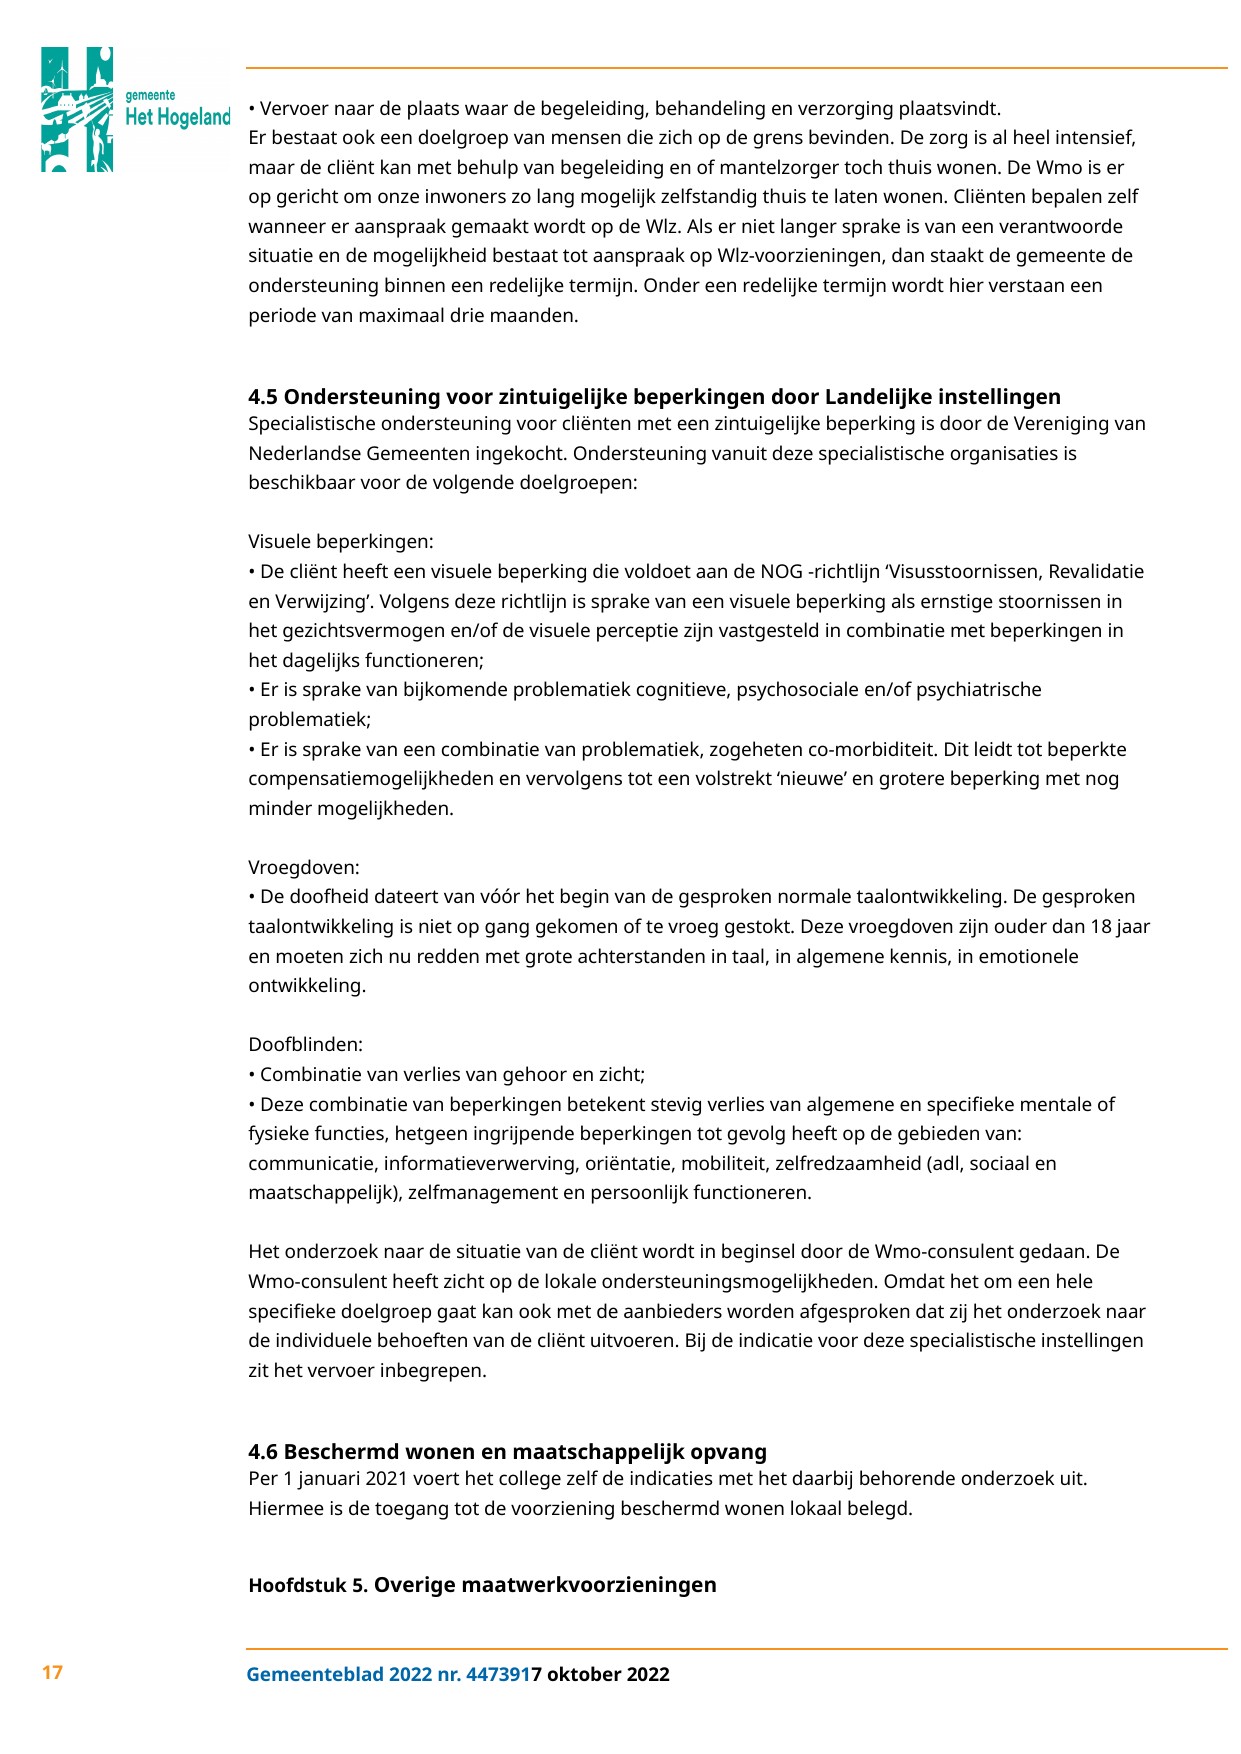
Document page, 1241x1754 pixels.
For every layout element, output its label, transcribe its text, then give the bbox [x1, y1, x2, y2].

text Per 1 januari 2021 voert het college zelf de indicaties met het daarbij behorende onderzoek uit. Hiermee is de toegang tot de voorziening beschermd wonen lokaal belegd. [248, 1465, 1152, 1521]
text Doofblinden: [248, 1032, 1152, 1057]
picture [41, 47, 231, 172]
text 4.6 Beschermd wonen en maatschappelijk opvang [248, 1437, 1152, 1465]
text • Er is sprake van een combinatie van problematiek, zogeheten co-morbiditeit. Dit leidt tot beperkte compensatiemogelijkheden en vervolgens tot een volstrekt ‘nieuwe’ en grotere beperking met nog minder mogelijkheden. [248, 736, 1152, 821]
text 4.5 Ondersteuning voor zintuigelijke beperkingen door Landelijke instellingen [248, 382, 1152, 410]
text • Vervoer naar de plaats waar de begeleiding, behandeling en verzorging plaatsvindt. [248, 95, 1152, 121]
text • Er is sprake van bijkomende problematiek cognitieve, psychosociale en/of psychiatrische problematiek; [248, 677, 1152, 732]
text • De cliënt heeft een visuele beperking die voldoet aan de NOG -richtlijn ‘Visusstoornissen, Revalidatie en Verwijzing’. Volgens deze richtlijn is sprake van een visuele beperking als ernstige stoornissen in het gezichtsvermogen en/of de visuele perceptie zijn vastgesteld in combinatie met beperkingen in het dagelijks functioneren; [248, 558, 1152, 673]
text Visuele beperkingen: [248, 529, 1152, 554]
text Hoofdstuk 5. Overige maatwerkvoorzieningen [248, 1570, 1152, 1599]
text Er bestaat ook een doelgroep van mensen die zich op de grens bevinden. De zorg is al heel intensief, maar de cliënt kan met behulp van begeleiding en of mantelzorger toch thuis wonen. De Wmo is er op gericht om onze inwoners zo lang mogelijk zelfstandig thuis te laten wonen. Cliënten bepalen zelf wanneer er aanspraak gemaakt wordt op de Wlz. Als er niet langer sprake is van een verantwoorde situatie en de mogelijkheid bestaat tot aanspraak op Wlz-voorzieningen, dan staakt de gemeente de ondersteuning binnen een redelijke termijn. Onder een redelijke termijn wordt hier verstaan een periode van maximaal drie maanden. [248, 124, 1152, 328]
text • Deze combinatie van beperkingen betekent stevig verlies van algemene en specifieke mentale of fysieke functies, hetgeen ingrijpende beperkingen tot gevolg heeft op de gebieden van: communicatie, informatieverwerving, oriëntatie, mobiliteit, zelfredzaamheid (adl, sociaal en maatschappelijk), zelfmanagement en persoonlijk functioneren. [248, 1091, 1152, 1205]
text • Combinatie van verlies van gehoor en zicht; [248, 1061, 1152, 1087]
text Het onderzoek naar de situatie van de cliënt wordt in beginsel door de Wmo-consulent gedaan. De Wmo-consulent heeft zicht op de lokale ondersteuningsmogelijkheden. Omdat het om een hele specifieke doelgroep gaat kan ook met de aanbieders worden afgesproken dat zij het onderzoek naar de individuele behoeften van de cliënt uitvoeren. Bij de indicatie voor deze specialistische instellingen zit het vervoer inbegrepen. [248, 1239, 1152, 1383]
text Vroegdoven: [248, 854, 1152, 880]
text Specialistische ondersteuning voor cliënten met een zintuigelijke beperking is door de Vereniging van Nederlandse Gemeenten ingekocht. Ondersteuning vanuit deze specialistische organisaties is beschikbaar voor de volgende doelgroepen: [248, 410, 1152, 495]
text • De doofheid dateert van vóór het begin van de gesproken normale taalontwikkeling. De gesproken taalontwikkeling is niet op gang gekomen of te vroeg gestokt. Deze vroegdoven zijn ouder dan 18 jaar en moeten zich nu redden met grote achterstanden in taal, in algemene kennis, in emotionele ontwikkeling. [248, 884, 1152, 998]
